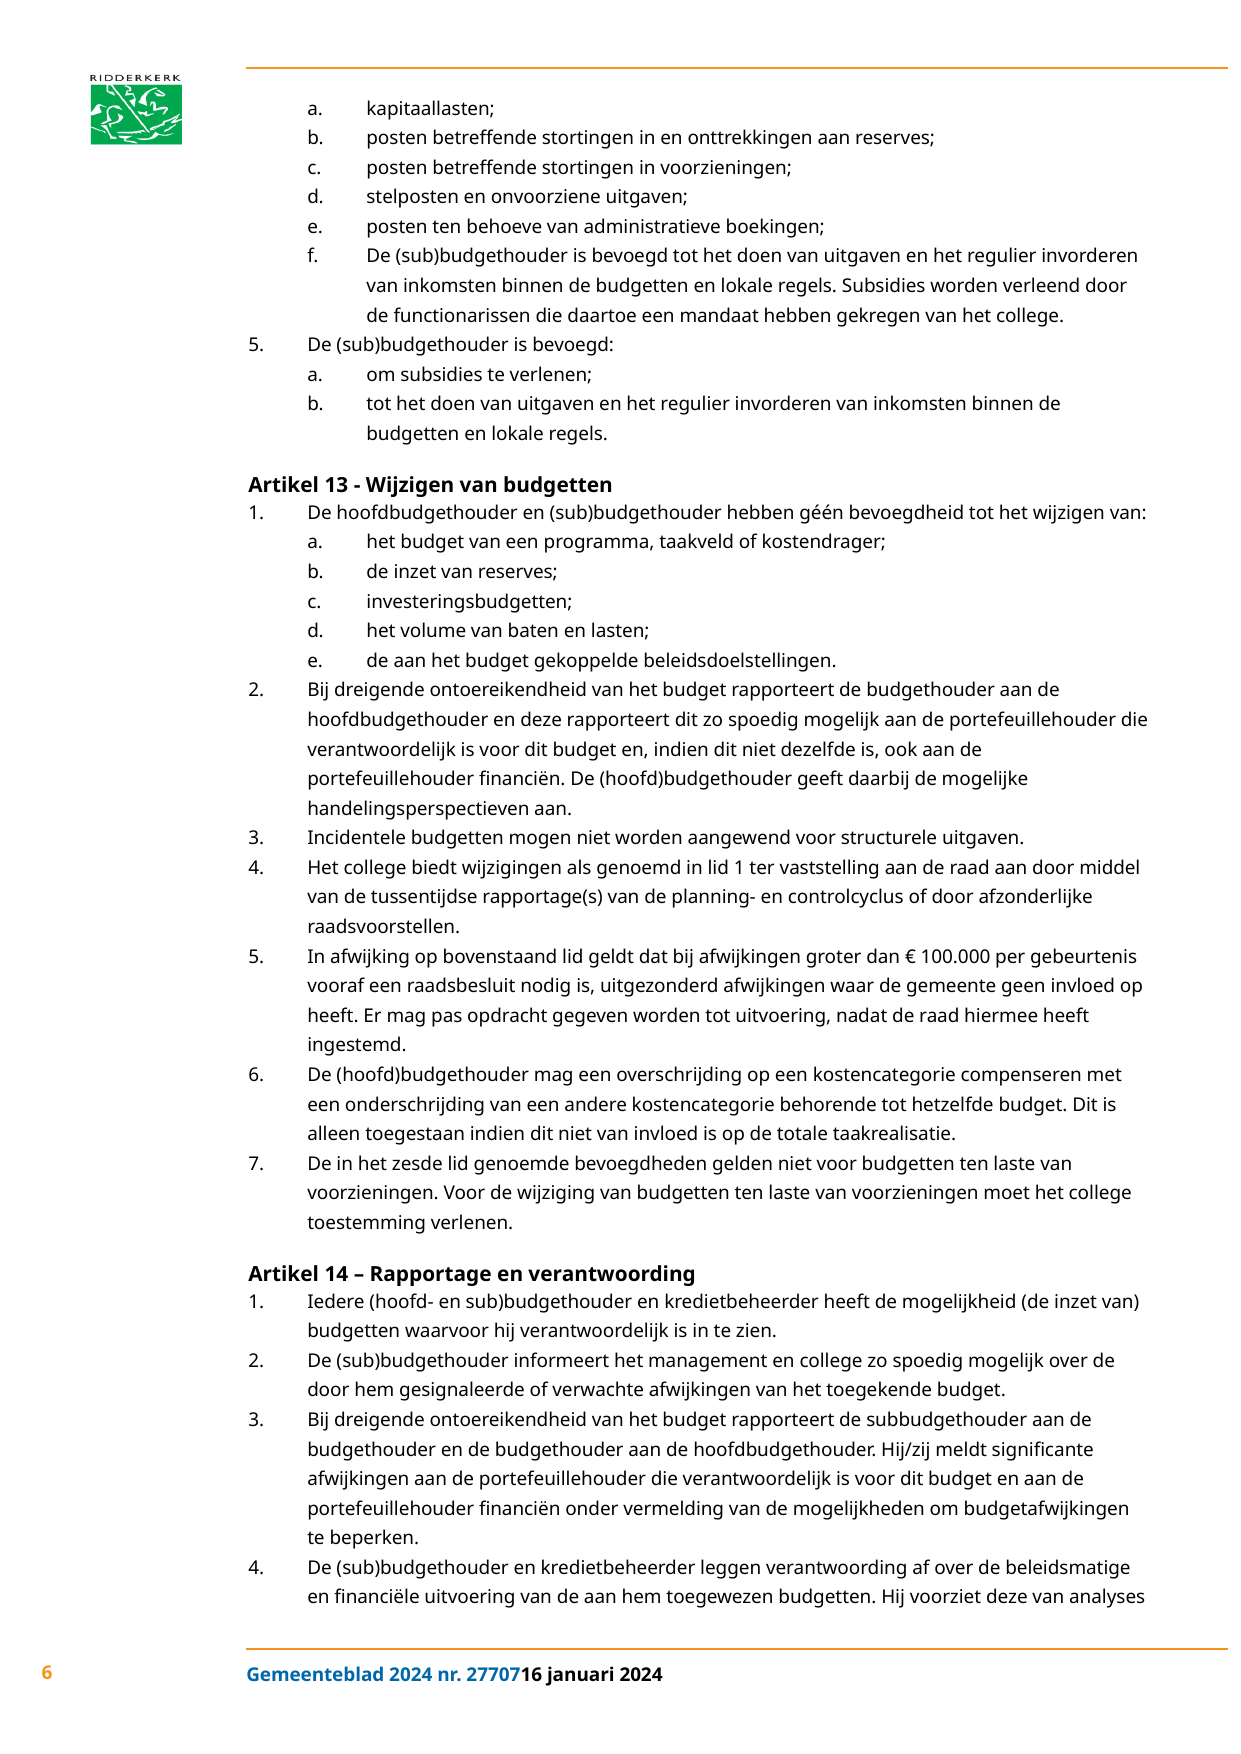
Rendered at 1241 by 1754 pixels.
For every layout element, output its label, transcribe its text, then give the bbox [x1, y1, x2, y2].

list tot het doen van uitgaven en het regulier invorderen van inkomsten binnen de budgetten en lokale regels. [307, 391, 1152, 446]
list posten betreffende stortingen in en onttrekkingen aan reserves; [307, 124, 1152, 150]
list De (sub)budgethouder en kredietbeheerder leggen verantwoording af over de beleidsmatige en financiële uitvoering van de aan hem toegewezen budgetten. Hij voorziet deze van analyses [248, 1554, 1152, 1609]
list De (sub)budgethouder informeert het management en college zo spoedig mogelijk over de door hem gesignaleerde of verwachte afwijkingen van het toegekende budget. [248, 1347, 1152, 1402]
list De hoofdbudgethouder en (sub)budgethouder hebben géén bevoegdheid tot het wijzigen van: [248, 499, 1152, 525]
list kapitaallasten; [307, 95, 1152, 121]
list het volume van baten en lasten; [307, 617, 1152, 643]
list om subsidies te verlenen; [307, 361, 1152, 387]
list Iedere (hoofd- en sub)budgethouder en kredietbeheerder heeft de mogelijkheid (de inzet van) budgetten waarvoor hij verantwoordelijk is in te zien. [248, 1288, 1152, 1343]
list posten ten behoeve van administratieve boekingen; [307, 213, 1152, 239]
list investeringsbudgetten; [307, 588, 1152, 613]
list De (hoofd)budgethouder mag een overschrijding op een kostencategorie compenseren met een onderschrijding van een andere kostencategorie behorende tot hetzelfde budget. Dit is alleen toegestaan indien dit niet van invloed is op de totale taakrealisatie. [248, 1061, 1152, 1146]
list het budget van een programma, taakveld of kostendrager; [307, 529, 1152, 554]
list De (sub)budgethouder is bevoegd: [248, 331, 1152, 357]
list stelposten en onvoorziene uitgaven; [307, 183, 1152, 209]
list In afwijking op bovenstaand lid geldt dat bij afwijkingen groter dan € 100.000 per gebeurtenis vooraf een raadsbesluit nodig is, uitgezonderd afwijkingen waar de gemeente geen invloed op heeft. Er mag pas opdracht gegeven worden tot uitvoering, nadat de raad hiermee heeft ingestemd. [248, 943, 1152, 1057]
text Artikel 14 – Rapportage en verantwoording [248, 1259, 1152, 1288]
list Het college biedt wijzigingen als genoemd in lid 1 ter vaststelling aan de raad aan door middel van de tussentijdse rapportage(s) van de planning- en controlcyclus of door afzonderlijke raadsvoorstellen. [248, 854, 1152, 939]
list Incidentele budgetten mogen niet worden aangewend voor structurele uitgaven. [248, 824, 1152, 850]
list De in het zesde lid genoemde bevoegdheden gelden niet voor budgetten ten laste van voorzieningen. Voor de wijziging van budgetten ten laste van voorzieningen moet het college toestemming verlenen. [248, 1150, 1152, 1235]
list De (sub)budgethouder is bevoegd tot het doen van uitgaven en het regulier invorderen van inkomsten binnen de budgetten en lokale regels. Subsidies worden verleend door de functionarissen die daartoe een mandaat hebben gekregen van het college. [307, 243, 1152, 328]
list de inzet van reserves; [307, 558, 1152, 584]
list de aan het budget gekoppelde beleidsdoelstellingen. [307, 647, 1152, 673]
picture [41, 47, 231, 172]
list Bij dreigende ontoereikendheid van het budget rapporteert de budgethouder aan de hoofdbudgethouder en deze rapporteert dit zo spoedig mogelijk aan de portefeuillehouder die verantwoordelijk is voor dit budget en, indien dit niet dezelfde is, ook aan de portefeuillehouder financiën. De (hoofd)budgethouder geeft daarbij de mogelijke handelingsperspectieven aan. [248, 677, 1152, 821]
text Artikel 13 - Wijzigen van budgetten [248, 471, 1152, 499]
list posten betreffende stortingen in voorzieningen; [307, 154, 1152, 180]
list Bij dreigende ontoereikendheid van het budget rapporteert de subbudgethouder aan de budgethouder en de budgethouder aan de hoofdbudgethouder. Hij/zij meldt significante afwijkingen aan de portefeuillehouder die verantwoordelijk is voor dit budget en aan de portefeuillehouder financiën onder vermelding van de mogelijkheden om budgetafwijkingen te beperken. [248, 1406, 1152, 1550]
